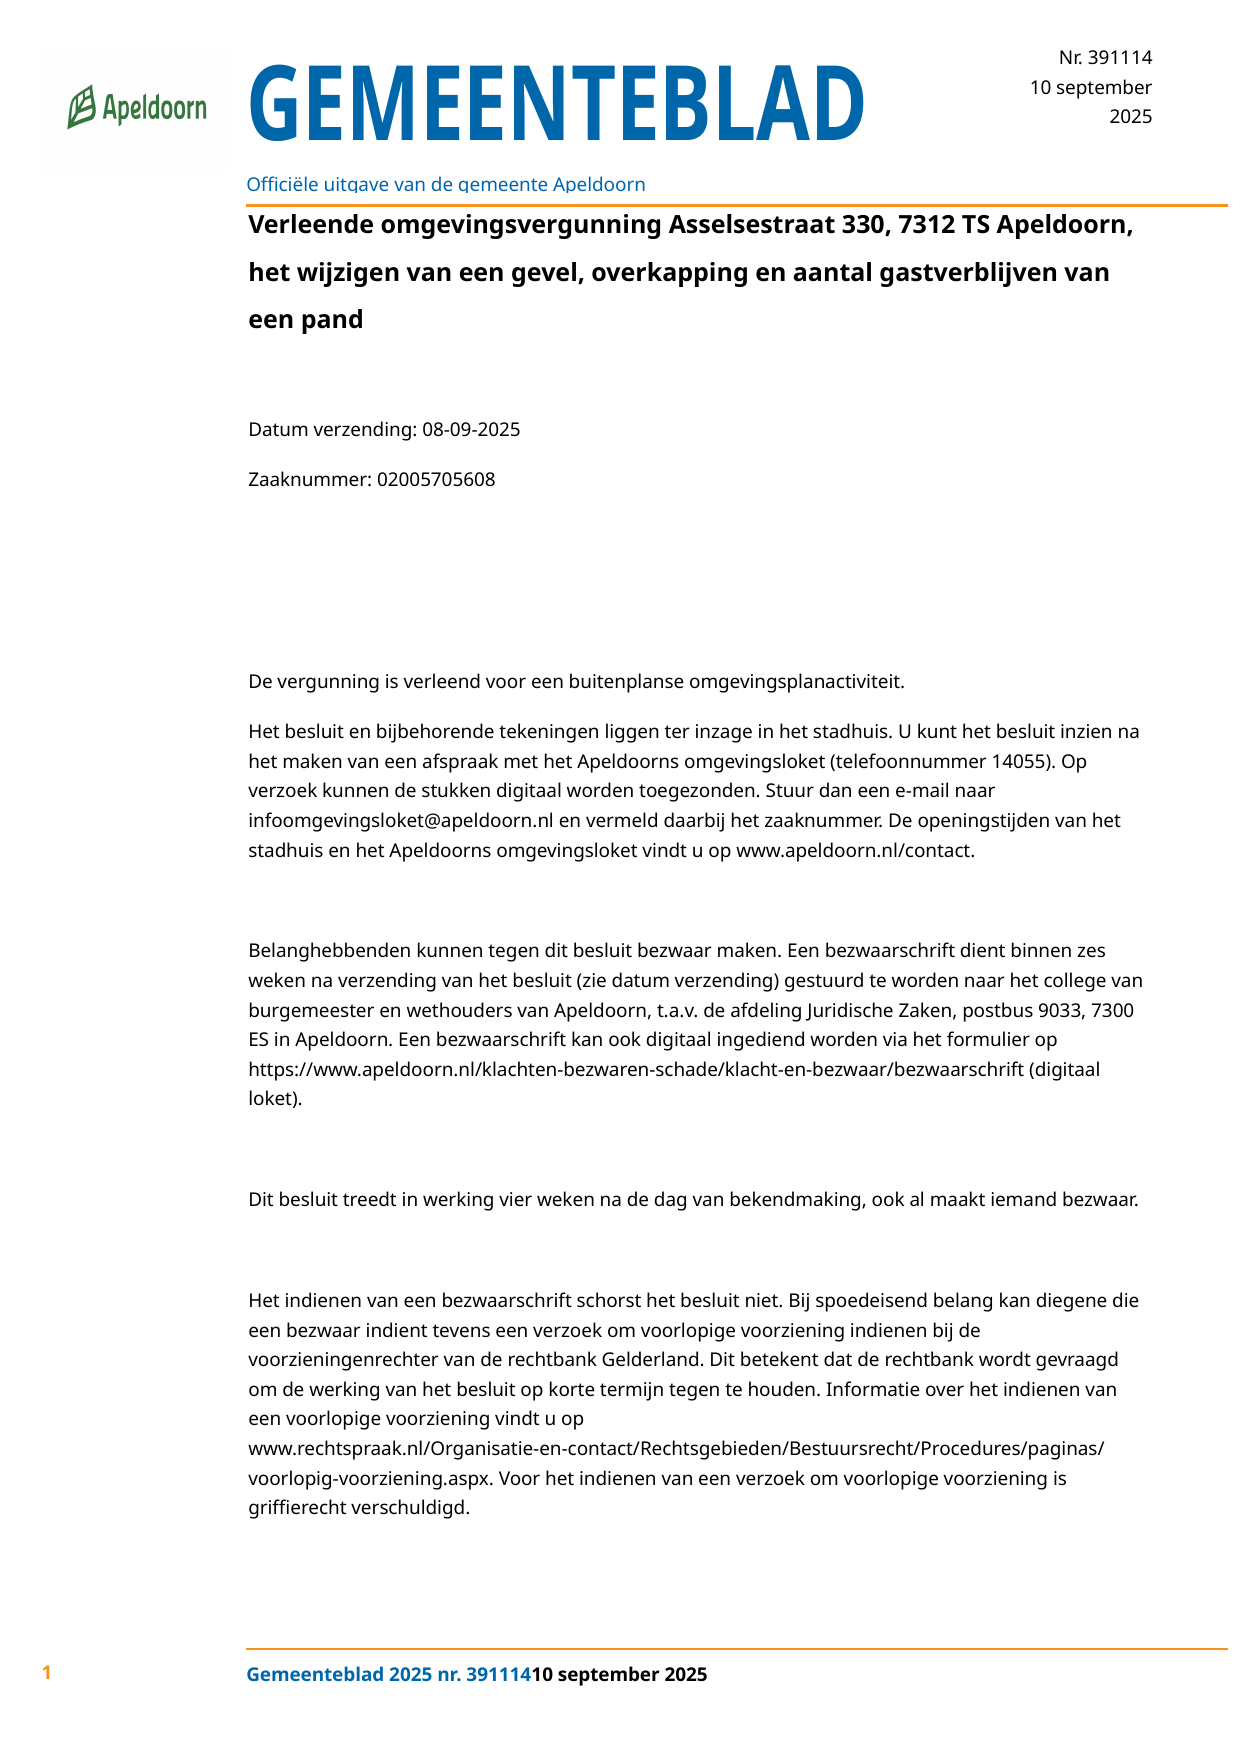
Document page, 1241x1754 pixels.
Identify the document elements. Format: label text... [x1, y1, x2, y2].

text De vergunning is verleend voor een buitenplanse omgevingsplanactiviteit. [248, 668, 1152, 694]
text Verleende omgevingsvergunning Asselsestraat 330, 7312 TS Apeldoorn, het wijzigen van een gevel, overkapping en aantal gastverblijven van een pand [248, 207, 1152, 336]
text Zaaknummer: 02005705608 [248, 466, 1152, 492]
text Het besluit en bijbehorende tekeningen liggen ter inzage in het stadhuis. U kunt het besluit inzien na het maken van een afspraak met het Apeldoorns omgevingsloket (telefoonnummer 14055). Op verzoek kunnen de stukken digitaal worden toegezonden. Stuur dan een e-mail naar infoomgevingsloket@apeldoorn.nl en vermeld daarbij het zaaknummer. De openingstijden van het stadhuis en het Apeldoorns omgevingsloket vindt u op www.apeldoorn.nl/contact. [248, 718, 1152, 862]
text Datum verzending: 08-09-2025 [248, 416, 1152, 442]
text Belanghebbenden kunnen tegen dit besluit bezwaar maken. Een bezwaarschrift dient binnen zes weken na verzending van het besluit (zie datum verzending) gestuurd te worden naar het college van burgemeester en wethouders van Apeldoorn, t.a.v. de afdeling Juridische Zaken, postbus 9033, 7300 ES in Apeldoorn. Een bezwaarschrift kan ook digitaal ingediend worden via het formulier op https://www.apeldoorn.nl/klachten-bezwaren-schade/klacht-en-bezwaar/bezwaarschrift (digitaal loket). [248, 938, 1152, 1111]
text Dit besluit treedt in werking vier weken na de dag van bekendmaking, ook al maakt iemand bezwaar. [248, 1186, 1152, 1212]
picture [41, 47, 231, 172]
text Het indienen van een bezwaarschrift schorst het besluit niet. Bij spoedeisend belang kan diegene die een bezwaar indient tevens een verzoek om voorlopige voorziening indienen bij de voorzieningenrechter van de rechtbank Gelderland. Dit betekent dat de rechtbank wordt gevraagd om de werking van het besluit op korte termijn tegen te houden. Informatie over het indienen van een voorlopige voorziening vindt u op www.rechtspraak.nl/Organisatie-en-contact/Rechtsgebieden/Bestuursrecht/Procedures/paginas/voorlopig-voorziening.aspx. Voor het indienen van een verzoek om voorlopige voorziening is griffierecht verschuldigd. [248, 1287, 1152, 1520]
